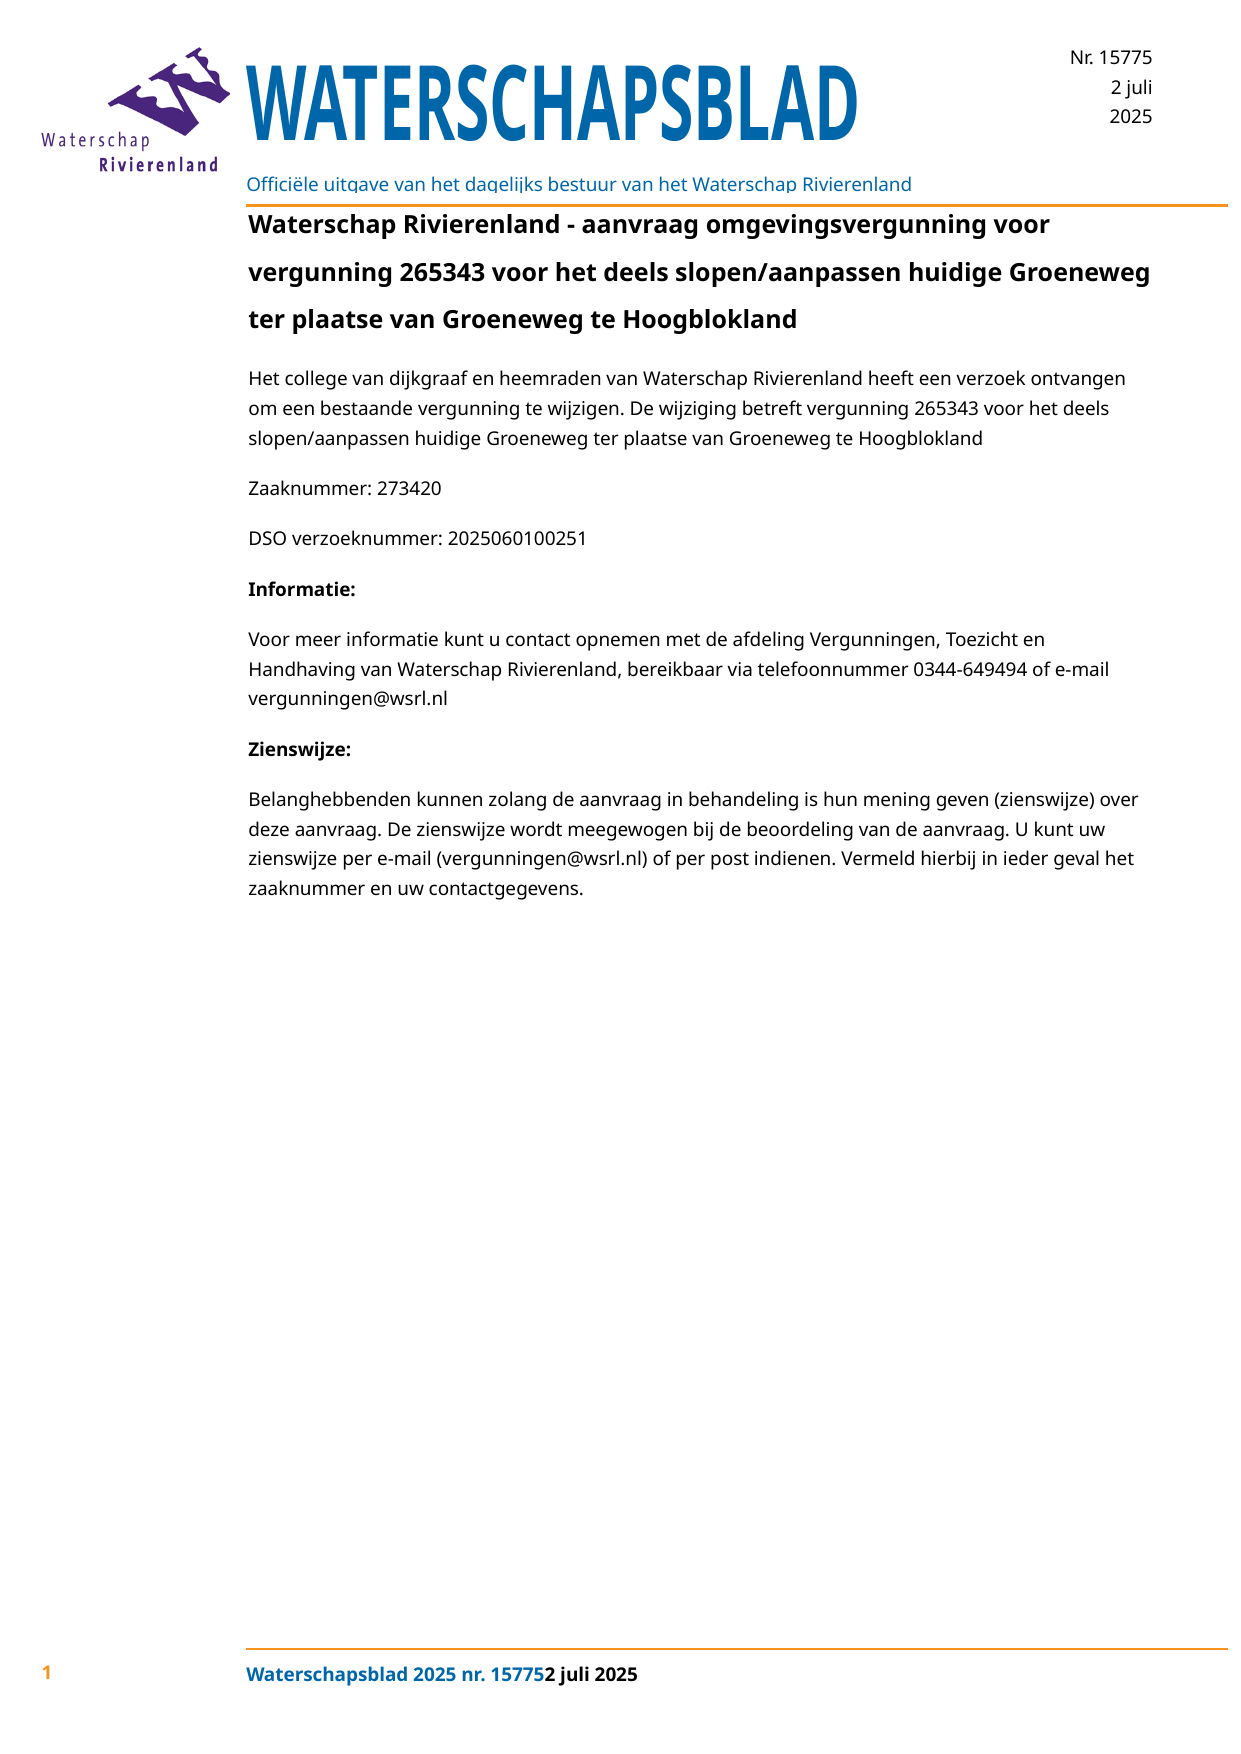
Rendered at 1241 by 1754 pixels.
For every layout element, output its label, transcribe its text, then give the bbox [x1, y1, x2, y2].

picture [41, 47, 231, 172]
text Voor meer informatie kunt u contact opnemen met de afdeling Vergunningen, Toezicht en Handhaving van Waterschap Rivierenland, bereikbaar via telefoonnummer 0344-649494 of e-mail vergunningen@wsrl.nl [248, 626, 1152, 711]
text Informatie: [248, 576, 1152, 602]
text Waterschap Rivierenland - aanvraag omgevingsvergunning voor vergunning 265343 voor het deels slopen/aanpassen huidige Groeneweg ter plaatse van Groeneweg te Hoogblokland [248, 207, 1152, 336]
text Belanghebbenden kunnen zolang de aanvraag in behandeling is hun mening geven (zienswijze) over deze aanvraag. De zienswijze wordt meegewogen bij de beoordeling van de aanvraag. U kunt uw zienswijze per e-mail (vergunningen@wsrl.nl) of per post indienen. Vermeld hierbij in ieder geval het zaaknummer en uw contactgegevens. [248, 786, 1152, 901]
text Het college van dijkgraaf en heemraden van Waterschap Rivierenland heeft een verzoek ontvangen om een bestaande vergunning te wijzigen. De wijziging betreft vergunning 265343 voor het deels slopen/aanpassen huidige Groeneweg ter plaatse van Groeneweg te Hoogblokland [248, 366, 1152, 450]
text Zienswijze: [248, 736, 1152, 762]
text Zaaknummer: 273420 [248, 475, 1152, 501]
text DSO verzoeknummer: 2025060100251 [248, 526, 1152, 551]
